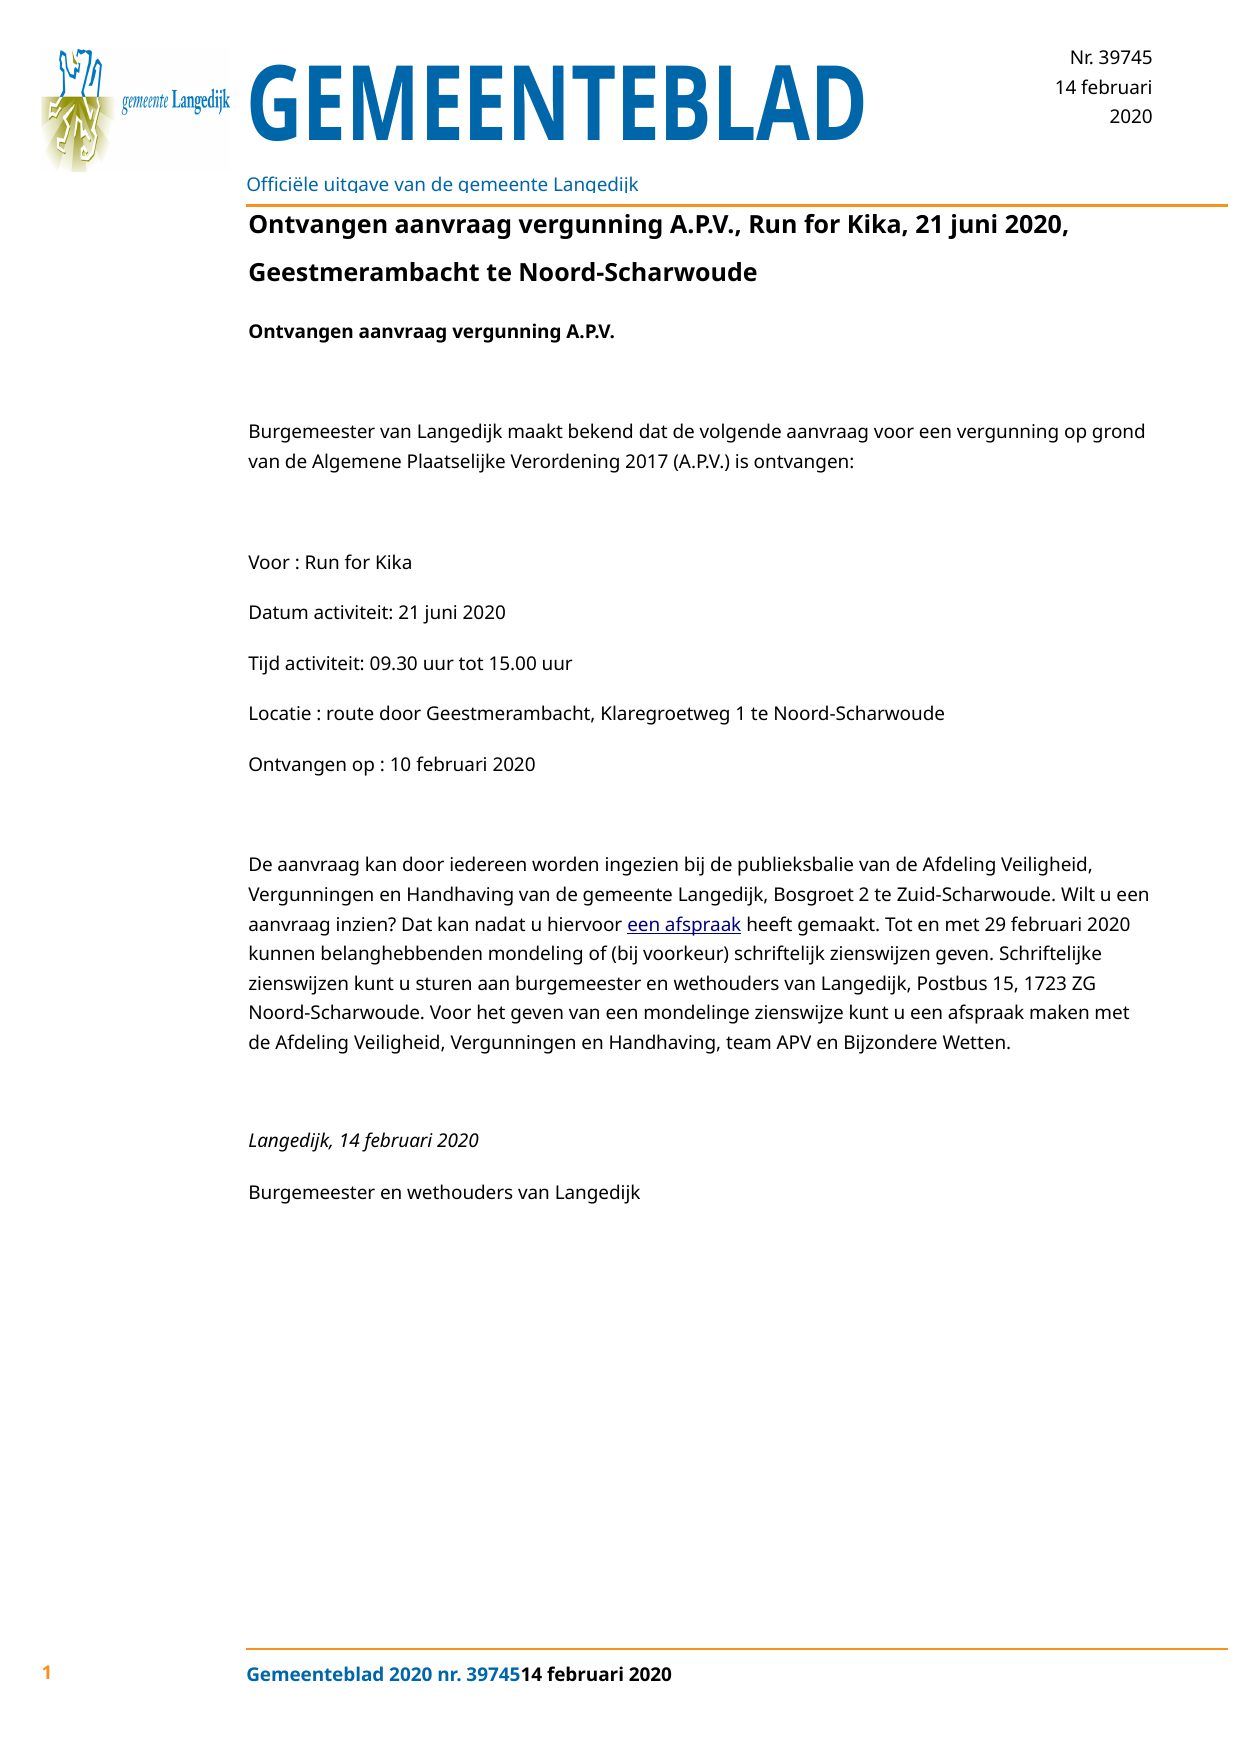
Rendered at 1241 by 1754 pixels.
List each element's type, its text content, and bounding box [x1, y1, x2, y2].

text Ontvangen op : 10 februari 2020 [248, 751, 1152, 777]
text Locatie : route door Geestmerambacht, Klaregroetweg 1 te Noord-Scharwoude [248, 700, 1152, 726]
text Datum activiteit: 21 juni 2020 [248, 599, 1152, 625]
text Burgemeester van Langedijk maakt bekend dat de volgende aanvraag voor een vergunning op grond van de Algemene Plaatselijke Verordening 2017 (A.P.V.) is ontvangen: [248, 419, 1152, 474]
text De aanvraag kan door iedereen worden ingezien bij de publieksbalie van de Afdeling Veiligheid, Vergunningen en Handhaving van de gemeente Langedijk, Bosgroet 2 te Zuid-Scharwoude. Wilt u een aanvraag inzien? Dat kan nadat u hiervoor een afspraak heeft gemaakt. Tot en met 29 februari 2020 kunnen belanghebbenden mondeling of (bij voorkeur) schriftelijk zienswijzen geven. Schriftelijke zienswijzen kunt u sturen aan burgemeester en wethouders van Langedijk, Postbus 15, 1723 ZG Noord-Scharwoude. Voor het geven van een mondelinge zienswijze kunt u een afspraak maken met de Afdeling Veiligheid, Vergunningen en Handhaving, team APV en Bijzondere Wetten. [248, 852, 1152, 1055]
text Ontvangen aanvraag vergunning A.P.V., Run for Kika, 21 juni 2020, Geestmerambacht te Noord-Scharwoude [248, 207, 1152, 288]
text Voor : Run for Kika [248, 549, 1152, 575]
text Langedijk, 14 februari 2020 [248, 1127, 1152, 1153]
picture [41, 47, 231, 172]
text Burgemeester en wethouders van Langedijk [248, 1179, 1152, 1204]
text Tijd activiteit: 09.30 uur tot 15.00 uur [248, 650, 1152, 676]
text Ontvangen aanvraag vergunning A.P.V. [248, 318, 1152, 344]
